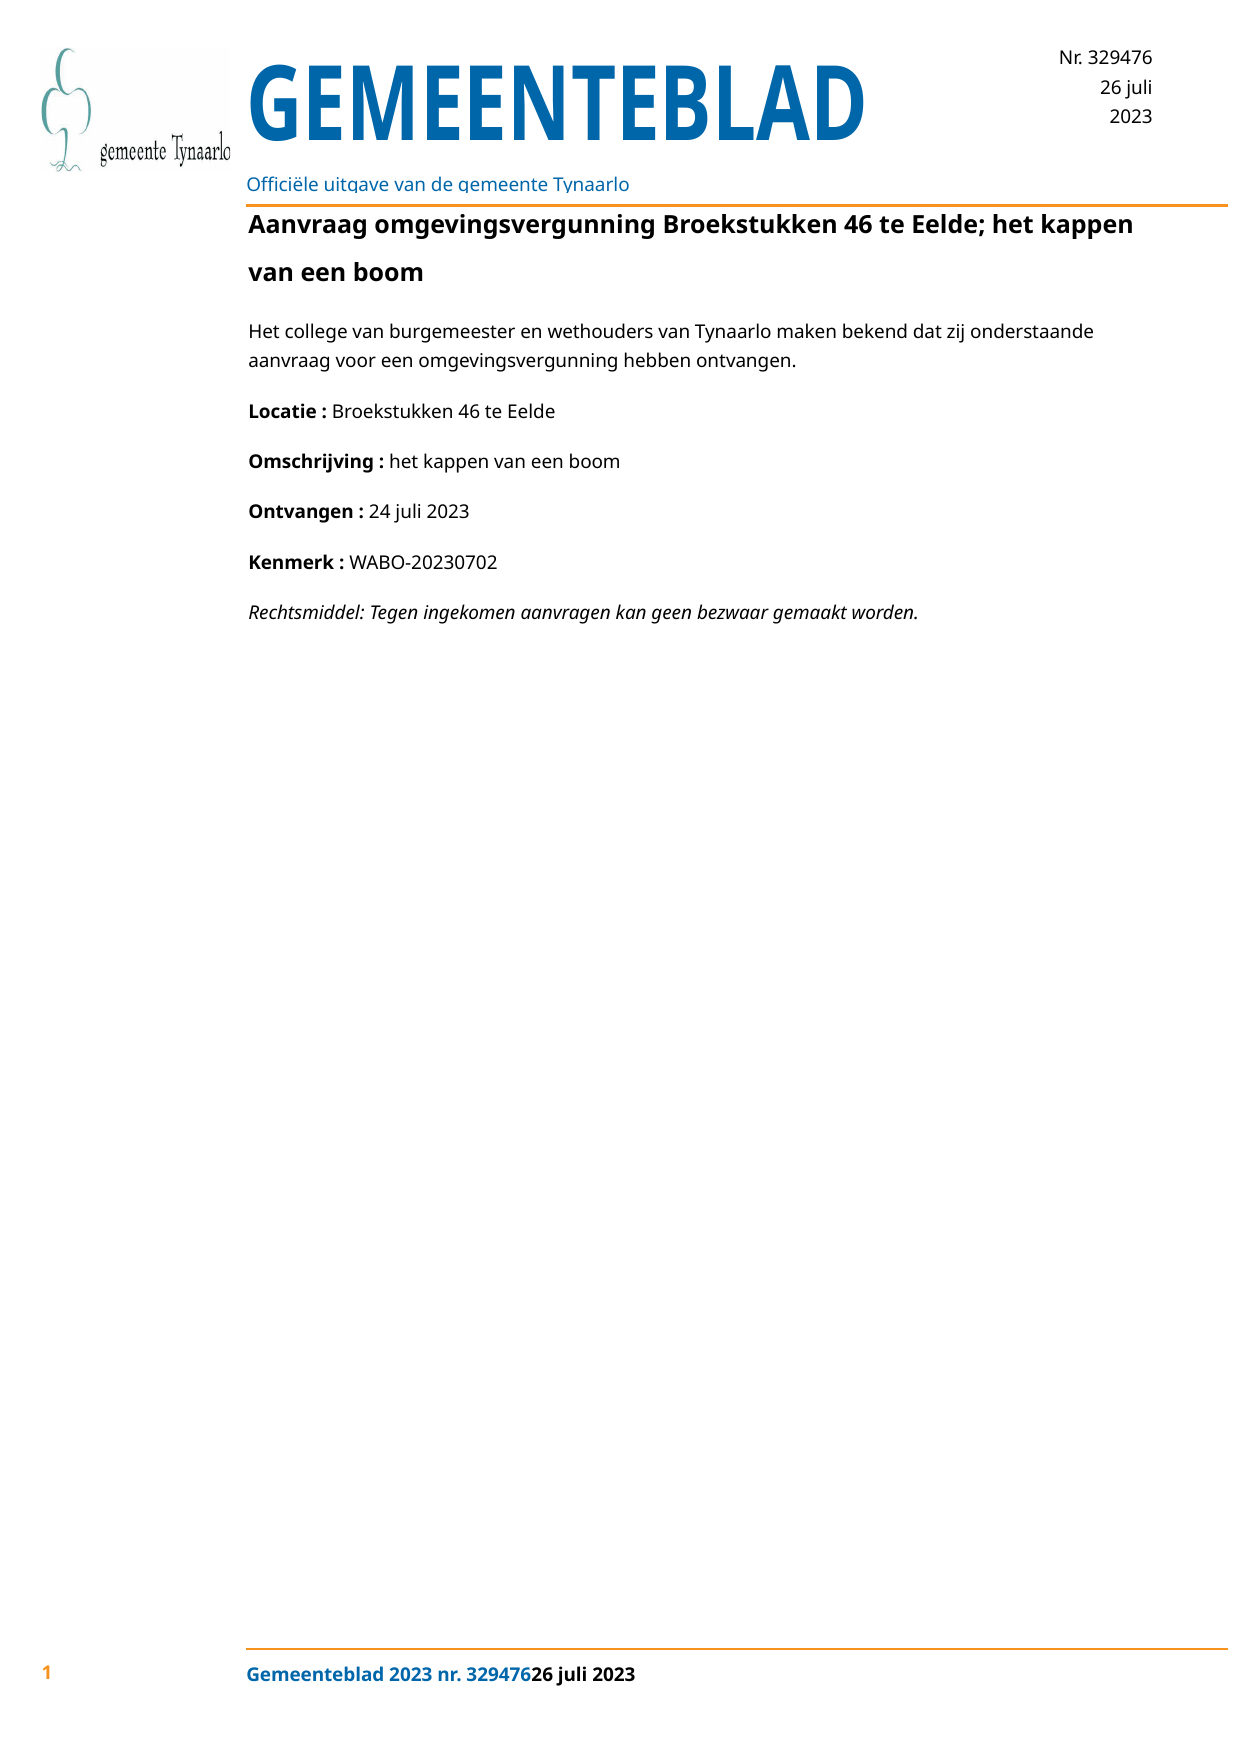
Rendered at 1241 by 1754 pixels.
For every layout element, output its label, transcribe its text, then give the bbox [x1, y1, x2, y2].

text Omschrijving : het kappen van een boom [248, 448, 1152, 474]
picture [41, 47, 231, 172]
text Kenmerk : WABO-20230702 [248, 549, 1152, 575]
text Aanvraag omgevingsvergunning Broekstukken 46 te Eelde; het kappen van een boom [248, 207, 1152, 288]
text Het college van burgemeester en wethouders van Tynaarlo maken bekend dat zij onderstaande aanvraag voor een omgevingsvergunning hebben ontvangen. [248, 318, 1152, 373]
text Locatie : Broekstukken 46 te Eelde [248, 398, 1152, 424]
text Ontvangen : 24 juli 2023 [248, 499, 1152, 524]
text Rechtsmiddel: Tegen ingekomen aanvragen kan geen bezwaar gemaakt worden. [248, 599, 1152, 625]
